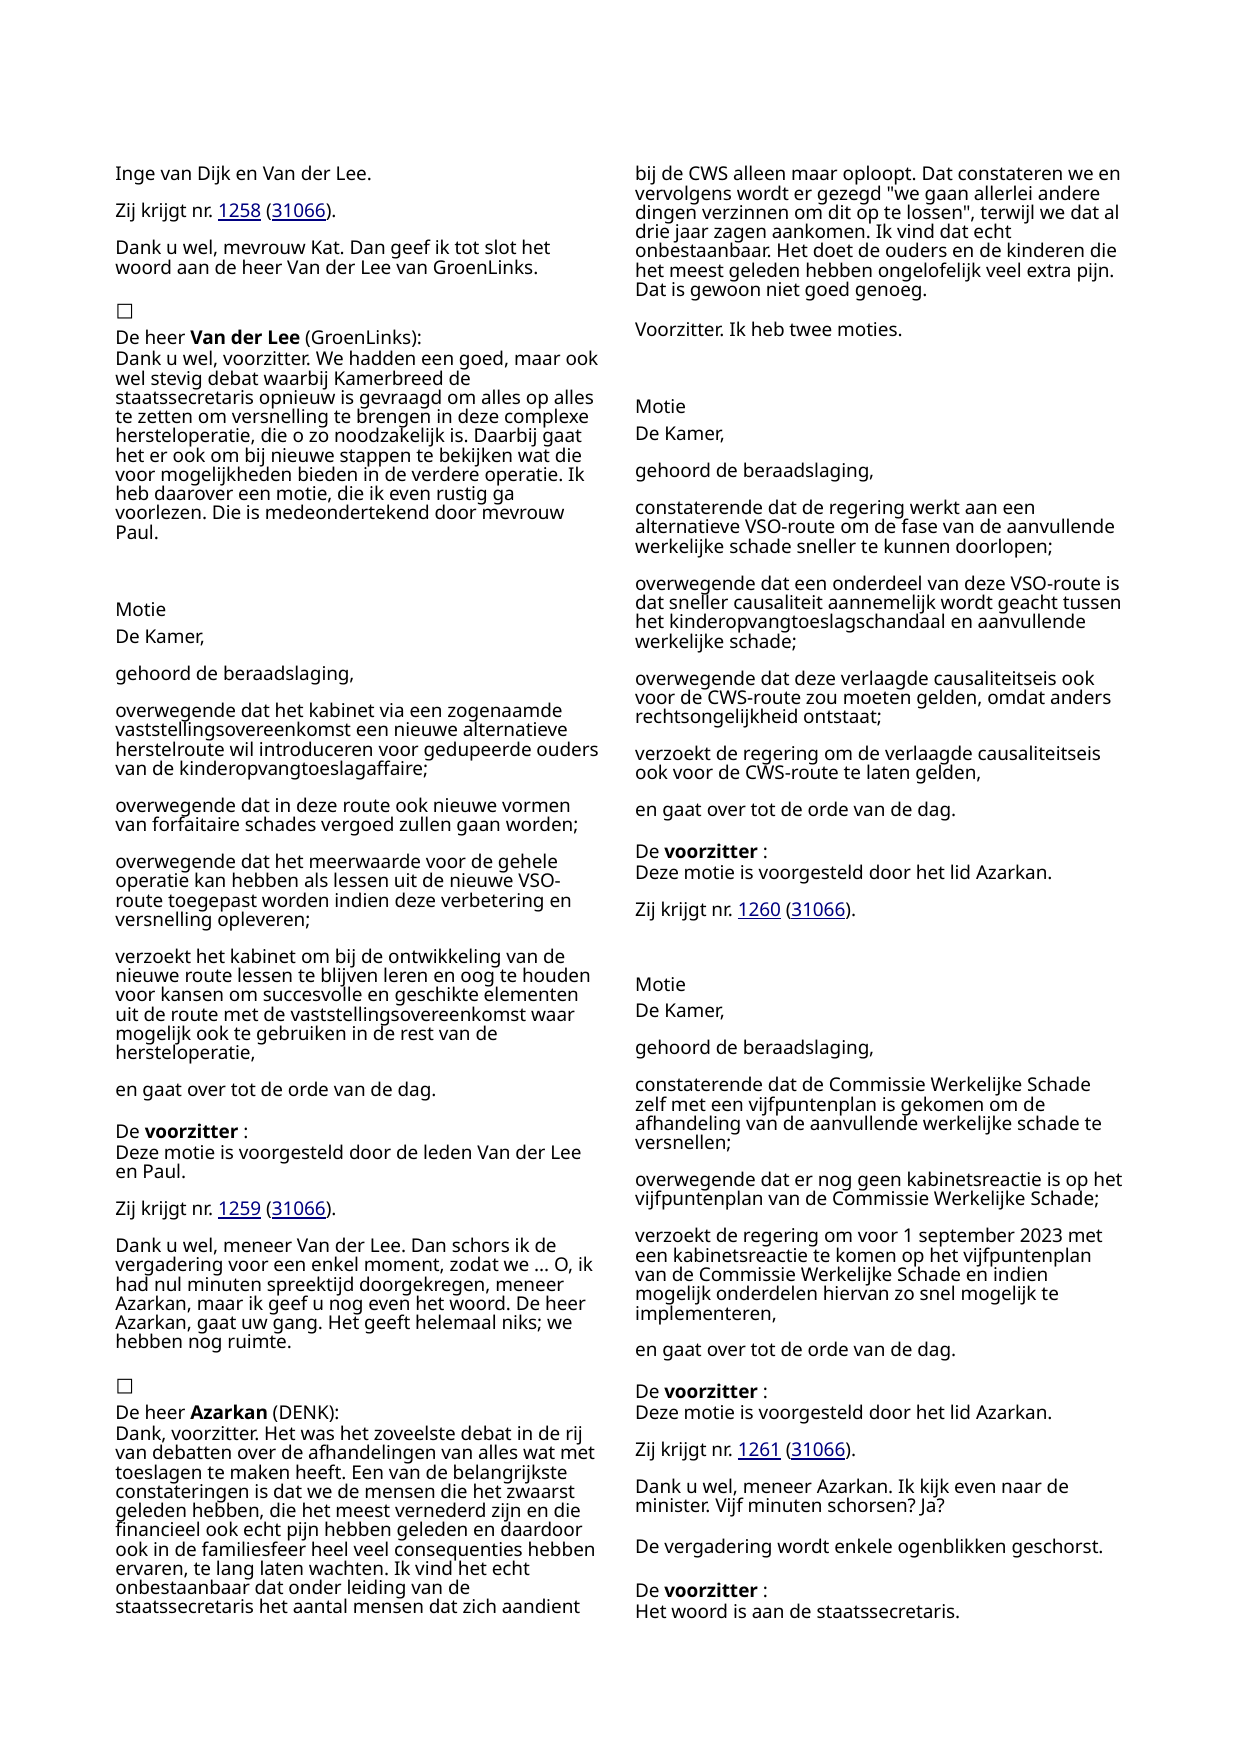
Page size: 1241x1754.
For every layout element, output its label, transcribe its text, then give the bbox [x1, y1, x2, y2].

text Dank u wel, meneer Van der Lee. Dan schors ik de vergadering voor een enkel moment, zodat we ... O, ik had nul minuten spreektijd doorgekregen, meneer Azarkan, maar ik geef u nog even het woord. De heer Azarkan, gaat uw gang. Het geeft helemaal niks; we hebben nog ruimte. [115, 1237, 605, 1353]
text overwegende dat in deze route ook nieuwe vormen van forfaitaire schades vergoed zullen gaan worden; [115, 797, 605, 835]
text ⬜ [115, 299, 605, 324]
text Het woord is aan de staatssecretaris. [635, 1603, 1125, 1623]
text en gaat over tot de orde van de dag. [115, 1081, 605, 1100]
text overwegende dat het kabinet via een zogenaamde vaststellingsovereenkomst een nieuwe alternatieve herstelroute wil introduceren voor gedupeerde ouders van de kinderopvangtoeslagaffaire; [115, 702, 605, 779]
text verzoekt het kabinet om bij de ontwikkeling van de nieuwe route lessen te blijven leren en oog te houden voor kansen om succesvolle en geschikte elementen uit de route met de vaststellingsovereenkomst waar mogelijk ook te gebruiken in de rest van de hersteloperatie, [115, 948, 605, 1063]
text Zij krijgt nr. 1261 (31066). [635, 1441, 1125, 1460]
text en gaat over tot de orde van de dag. [635, 801, 1125, 821]
text Zij krijgt nr. 1259 (31066). [115, 1200, 605, 1219]
text Voorzitter. Ik heb twee moties. [635, 321, 1125, 340]
text constaterende dat de regering werkt aan een alternatieve VSO-route om de fase van de aanvullende werkelijke schade sneller te kunnen doorlopen; [635, 499, 1125, 557]
text Deze motie is voorgesteld door het lid Azarkan. [635, 864, 1125, 883]
text Dank u wel, meneer Azarkan. Ik kijk even naar de minister. Vijf minuten schorsen? Ja? [635, 1478, 1125, 1517]
text De Kamer, [115, 628, 605, 647]
text Dank u wel, mevrouw Kat. Dan geef ik tot slot het woord aan de heer Van der Lee van GroenLinks. [115, 239, 605, 278]
text Motie [635, 971, 1125, 996]
text gehoord de beraadslaging, [635, 462, 1125, 482]
text De Kamer, [635, 425, 1125, 444]
text verzoekt de regering om de verlaagde causaliteitseis ook voor de CWS-route te laten gelden, [635, 745, 1125, 784]
text Inge van Dijk en Van der Lee. [115, 165, 605, 184]
text gehoord de beraadslaging, [635, 1039, 1125, 1059]
text ⬜ [115, 1374, 605, 1399]
text bij de CWS alleen maar oploopt. Dat constateren we en vervolgens wordt er gezegd "we gaan allerlei andere dingen verzinnen om dit op te lossen", terwijl we dat al drie jaar zagen aankomen. Ik vind dat echt onbestaanbaar. Het doet de ouders en de kinderen die het meest geleden hebben ongelofelijk veel extra pijn. Dat is gewoon niet goed genoeg. [635, 165, 1125, 300]
text constaterende dat de Commissie Werkelijke Schade zelf met een vijfpuntenplan is gekomen om de afhandeling van de aanvullende werkelijke schade te versnellen; [635, 1076, 1125, 1153]
text De voorzitter : [115, 1118, 605, 1144]
text Dank u wel, voorzitter. We hadden een goed, maar ook wel stevig debat waarbij Kamerbreed de staatssecretaris opnieuw is gevraagd om alles op alles te zetten om versnelling te brengen in deze complexe hersteloperatie, die o zo noodzakelijk is. Daarbij gaat het er ook om bij nieuwe stappen te bekijken wat die voor mogelijkheden bieden in de verdere operatie. Ik heb daarover een motie, die ik even rustig ga voorlezen. Die is medeondertekend door mevrouw Paul. [115, 350, 605, 543]
text overwegende dat een onderdeel van deze VSO-route is dat sneller causaliteit aannemelijk wordt geacht tussen het kinderopvangtoeslagschandaal en aanvullende werkelijke schade; [635, 575, 1125, 652]
text en gaat over tot de orde van de dag. [635, 1341, 1125, 1361]
text overwegende dat het meerwaarde voor de gehele operatie kan hebben als lessen uit de nieuwe VSO-route toegepast worden indien deze verbetering en versnelling opleveren; [115, 853, 605, 930]
text Dank, voorzitter. Het was het zoveelste debat in de rij van debatten over de afhandelingen van alles wat met toeslagen te maken heeft. Een van de belangrijkste constateringen is dat we de mensen die het zwaarst geleden hebben, die het meest vernederd zijn en die financieel ook echt pijn hebben geleden en daardoor ook in de familiesfeer heel veel consequenties hebben ervaren, te lang laten wachten. Ik vind het echt onbestaanbaar dat onder leiding van de staatssecretaris het aantal mensen dat zich aandient [115, 1425, 605, 1618]
text overwegende dat er nog geen kabinetsreactie is op het vijfpuntenplan van de Commissie Werkelijke Schade; [635, 1171, 1125, 1210]
text De Kamer, [635, 1002, 1125, 1022]
text De vergadering wordt enkele ogenblikken geschorst. [635, 1538, 1125, 1557]
text Motie [115, 596, 605, 622]
text De voorzitter : [635, 838, 1125, 864]
text Motie [635, 394, 1125, 419]
text verzoekt de regering om voor 1 september 2023 met een kabinetsreactie te komen op het vijfpuntenplan van de Commissie Werkelijke Schade en indien mogelijk onderdelen hiervan zo snel mogelijk te implementeren, [635, 1227, 1125, 1324]
text Zij krijgt nr. 1258 (31066). [115, 202, 605, 222]
text gehoord de beraadslaging, [115, 665, 605, 684]
text Deze motie is voorgesteld door de leden Van der Lee en Paul. [115, 1144, 605, 1182]
text Zij krijgt nr. 1260 (31066). [635, 901, 1125, 920]
text overwegende dat deze verlaagde causaliteitseis ook voor de CWS-route zou moeten gelden, omdat anders rechtsongelijkheid ontstaat; [635, 669, 1125, 727]
text De voorzitter : [635, 1378, 1125, 1404]
text De voorzitter : [635, 1578, 1125, 1603]
text De heer Azarkan (DENK): [115, 1399, 605, 1425]
text De heer Van der Lee (GroenLinks): [115, 324, 605, 350]
text Deze motie is voorgesteld door het lid Azarkan. [635, 1404, 1125, 1423]
